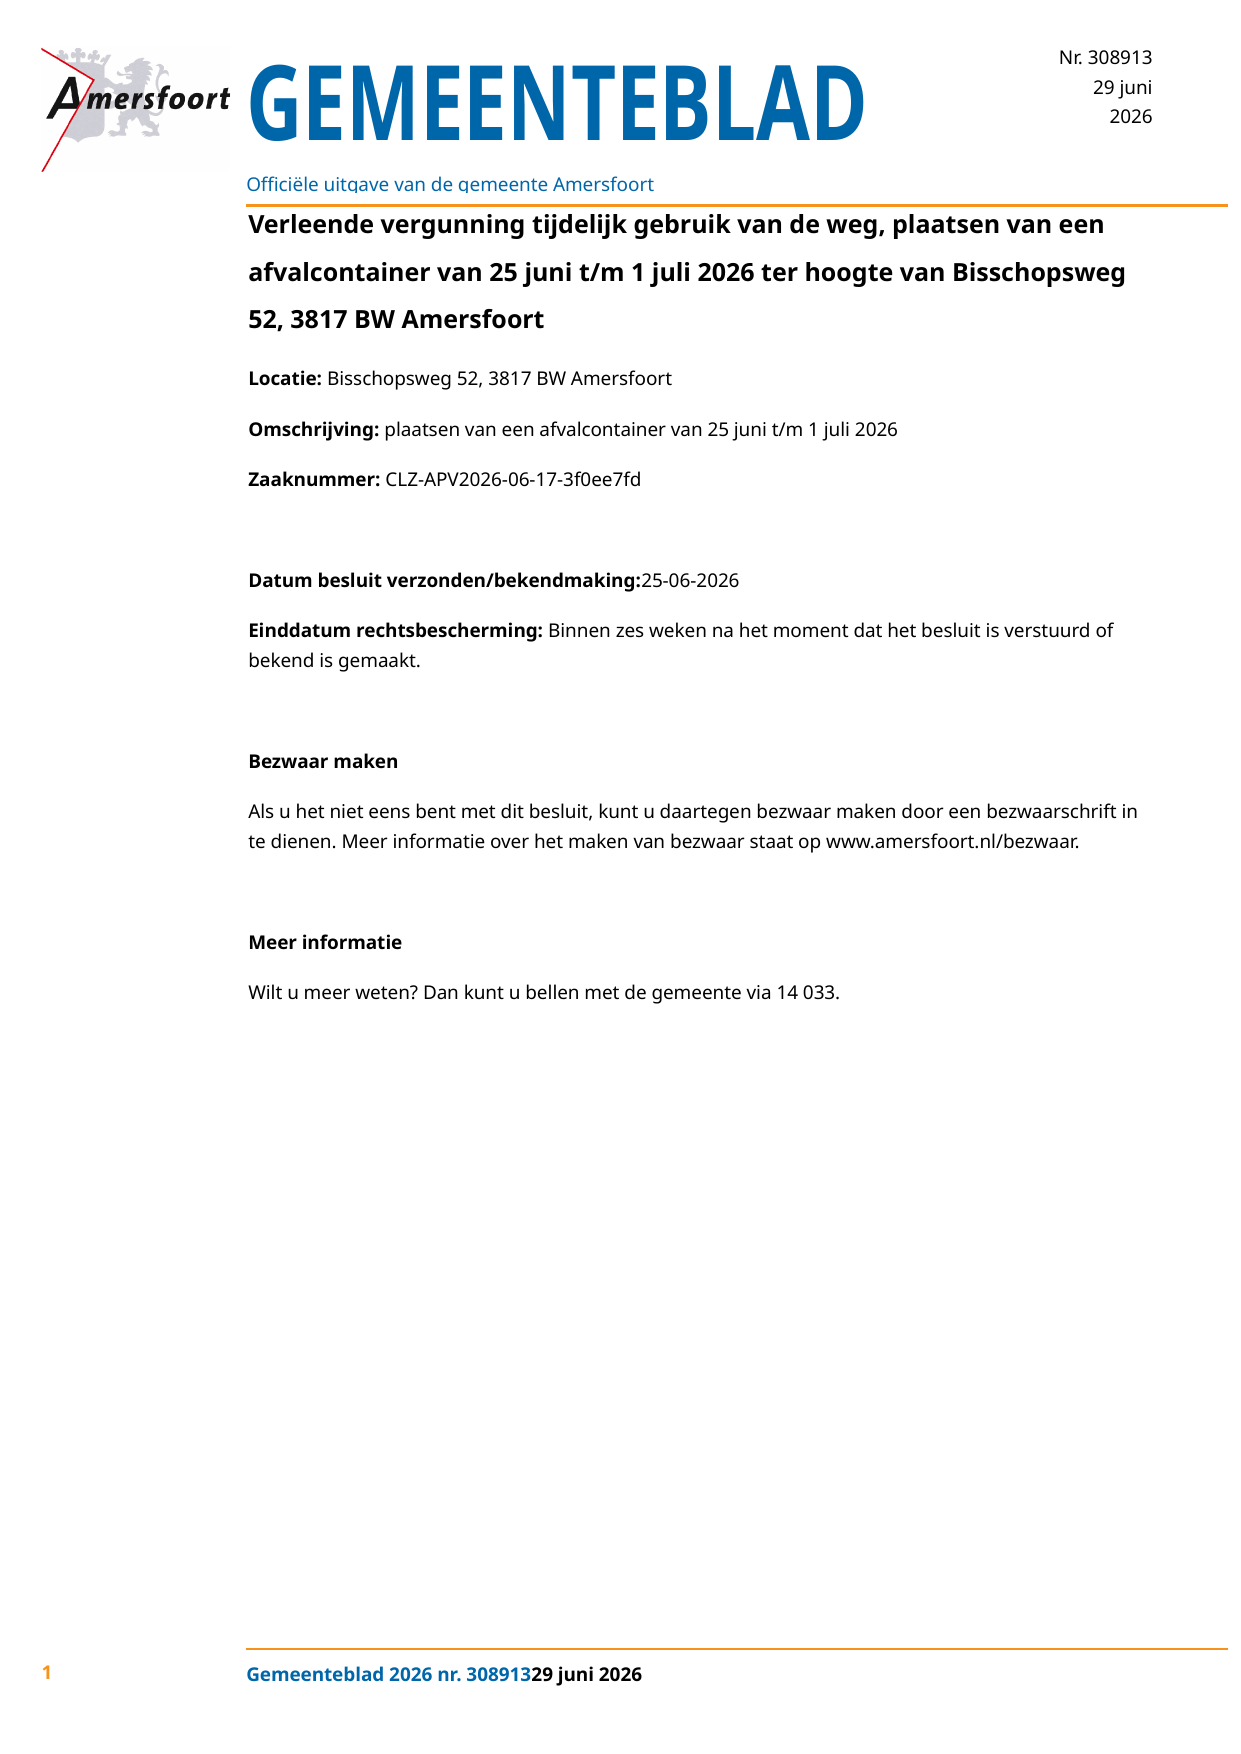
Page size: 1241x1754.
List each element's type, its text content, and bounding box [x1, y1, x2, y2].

text Meer informatie [248, 929, 1152, 954]
text Datum besluit verzonden/bekendmaking:25-06-2026 [248, 567, 1152, 593]
text Wilt u meer weten? Dan kunt u bellen met de gemeente via 14 033. [248, 979, 1152, 1005]
picture [41, 47, 231, 172]
text Omschrijving: plaatsen van een afvalcontainer van 25 juni t/m 1 juli 2026 [248, 416, 1152, 442]
text Als u het niet eens bent met dit besluit, kunt u daartegen bezwaar maken door een bezwaarschrift in te dienen. Meer informatie over het maken van bezwaar staat op www.amersfoort.nl/bezwaar. [248, 798, 1152, 854]
text Einddatum rechtsbescherming: Binnen zes weken na het moment dat het besluit is verstuurd of bekend is gemaakt. [248, 618, 1152, 673]
text Bezwaar maken [248, 748, 1152, 774]
text Zaaknummer: CLZ-APV2026-06-17-3f0ee7fd [248, 466, 1152, 492]
text Verleende vergunning tijdelijk gebruik van de weg, plaatsen van een afvalcontainer van 25 juni t/m 1 juli 2026 ter hoogte van Bisschopsweg 52, 3817 BW Amersfoort [248, 207, 1152, 336]
text Locatie: Bisschopsweg 52, 3817 BW Amersfoort [248, 366, 1152, 391]
